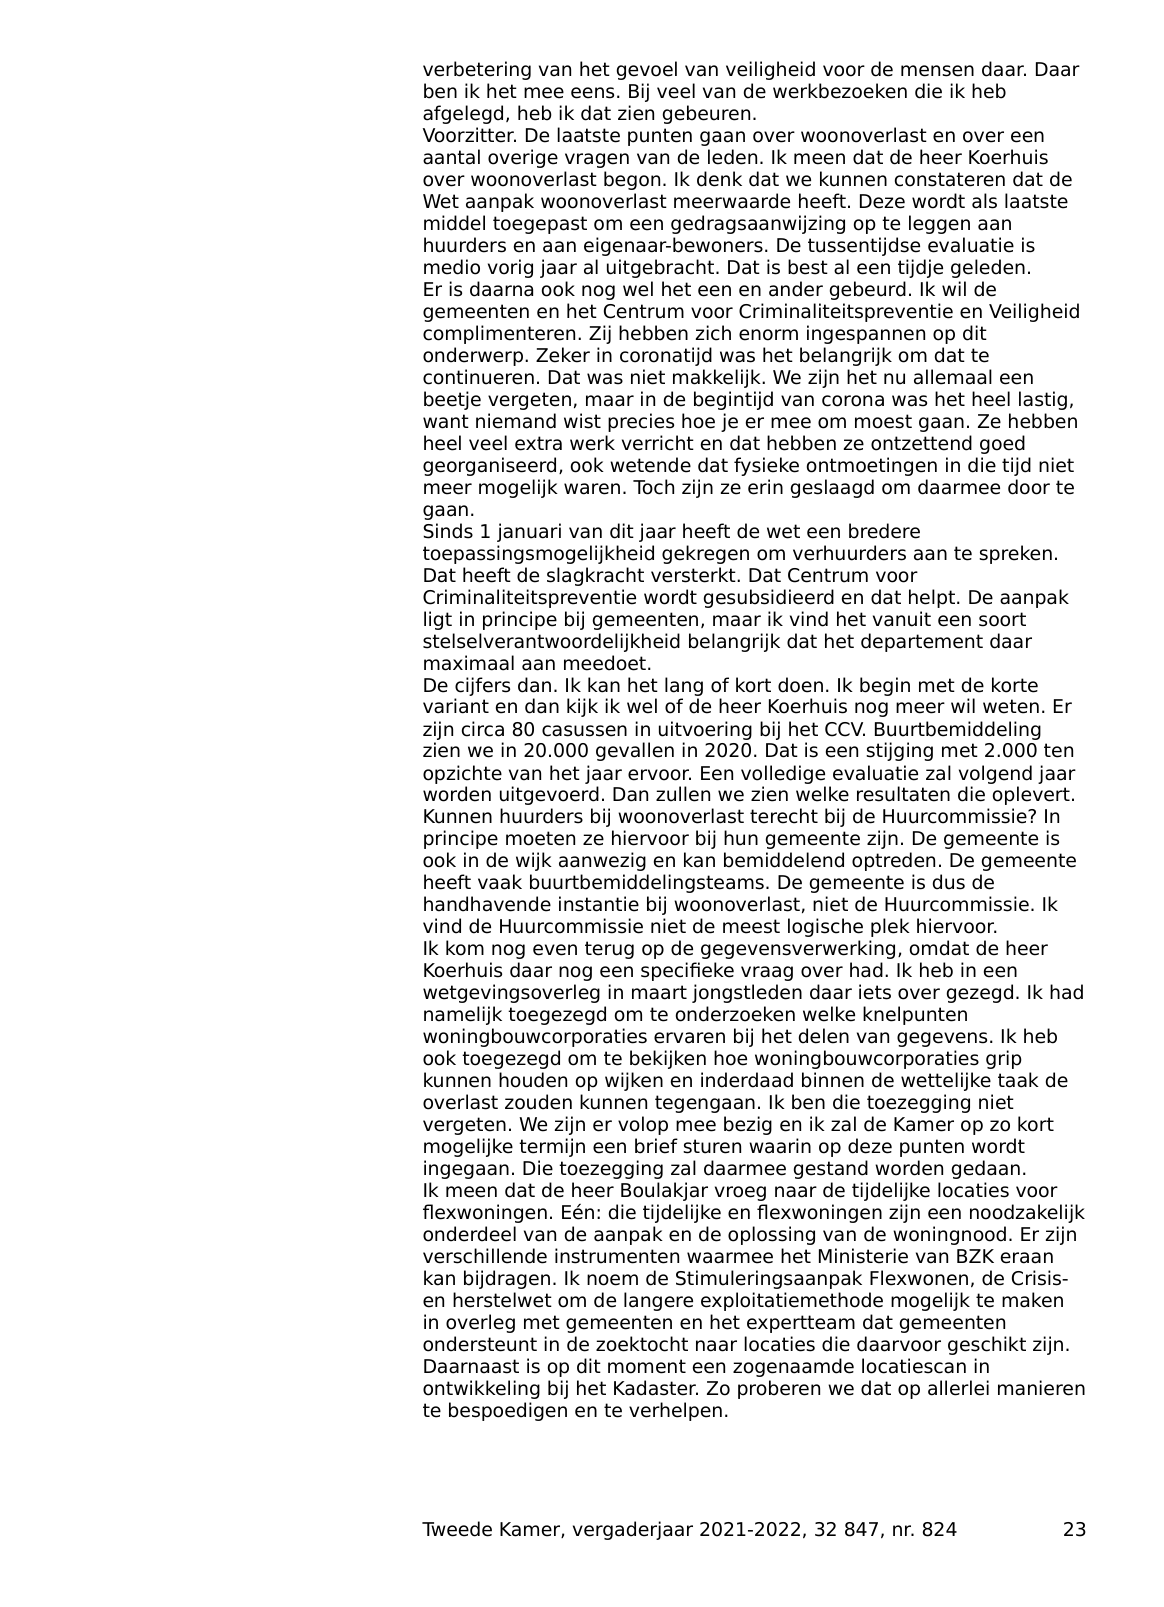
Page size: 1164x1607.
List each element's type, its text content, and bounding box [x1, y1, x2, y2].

text Voorzitter. De laatste punten gaan over woonoverlast en over een aantal overige vragen van de leden. Ik meen dat de heer Koerhuis over woonoverlast begon. Ik denk dat we kunnen constateren dat de Wet aanpak woonoverlast meerwaarde heeft. Deze wordt als laatste middel toegepast om een gedragsaanwijzing op te leggen aan huurders en aan eigenaar-bewoners. De tussentijdse evaluatie is medio vorig jaar al uitgebracht. Dat is best al een tijdje geleden. [422, 125, 1087, 279]
text Er is daarna ook nog wel het een en ander gebeurd. Ik wil de gemeenten en het Centrum voor Criminaliteitspreventie en Veiligheid complimenteren. Zij hebben zich enorm ingespannen op dit onderwerp. Zeker in coronatijd was het belangrijk om dat te continueren. Dat was niet makkelijk. We zijn het nu allemaal een beetje vergeten, maar in de begintijd van corona was het heel lastig, want niemand wist precies hoe je er mee om moest gaan. Ze hebben heel veel extra werk verricht en dat hebben ze ontzettend goed georganiseerd, ook wetende dat fysieke ontmoetingen in die tijd niet meer mogelijk waren. Toch zijn ze erin geslaagd om daarmee door te gaan. [422, 279, 1087, 521]
text Ik kom nog even terug op de gegevensverwerking, omdat de heer Koerhuis daar nog een specifieke vraag over had. Ik heb in een wetgevingsoverleg in maart jongstleden daar iets over gezegd. Ik had namelijk toegezegd om te onderzoeken welke knelpunten woningbouwcorporaties ervaren bij het delen van gegevens. Ik heb ook toegezegd om te bekijken hoe woningbouwcorporaties grip kunnen houden op wijken en inderdaad binnen de wettelijke taak de overlast zouden kunnen tegengaan. Ik ben die toezegging niet vergeten. We zijn er volop mee bezig en ik zal de Kamer op zo kort mogelijke termijn een brief sturen waarin op deze punten wordt ingegaan. Die toezegging zal daarmee gestand worden gedaan. [422, 938, 1087, 1180]
text verbetering van het gevoel van veiligheid voor de mensen daar. Daar ben ik het mee eens. Bij veel van de werkbezoeken die ik heb afgelegd, heb ik dat zien gebeuren. [422, 59, 1087, 125]
text Ik meen dat de heer Boulakjar vroeg naar de tijdelijke locaties voor flexwoningen. Eén: die tijdelijke en flexwoningen zijn een noodzakelijk onderdeel van de aanpak en de oplossing van de woningnood. Er zijn verschillende instrumenten waarmee het Ministerie van BZK eraan kan bijdragen. Ik noem de Stimuleringsaanpak Flexwonen, de Crisis- en herstelwet om de langere exploitatiemethode mogelijk te maken in overleg met gemeenten en het expertteam dat gemeenten ondersteunt in de zoektocht naar locaties die daarvoor geschikt zijn. Daarnaast is op dit moment een zogenaamde locatiescan in ontwikkeling bij het Kadaster. Zo proberen we dat op allerlei manieren te bespoedigen en te verhelpen. [422, 1180, 1087, 1422]
text Sinds 1 januari van dit jaar heeft de wet een bredere toepassingsmogelijkheid gekregen om verhuurders aan te spreken. Dat heeft de slagkracht versterkt. Dat Centrum voor Criminaliteitspreventie wordt gesubsidieerd en dat helpt. De aanpak ligt in principe bij gemeenten, maar ik vind het vanuit een soort stelselverantwoordelijkheid belangrijk dat het departement daar maximaal aan meedoet. [422, 521, 1087, 674]
text De cijfers dan. Ik kan het lang of kort doen. Ik begin met de korte variant en dan kijk ik wel of de heer Koerhuis nog meer wil weten. Er zijn circa 80 casussen in uitvoering bij het CCV. Buurtbemiddeling zien we in 20.000 gevallen in 2020. Dat is een stijging met 2.000 ten opzichte van het jaar ervoor. Een volledige evaluatie zal volgend jaar worden uitgevoerd. Dan zullen we zien welke resultaten die oplevert. [422, 674, 1087, 806]
text Kunnen huurders bij woonoverlast terecht bij de Huurcommissie? In principe moeten ze hiervoor bij hun gemeente zijn. De gemeente is ook in de wijk aanwezig en kan bemiddelend optreden. De gemeente heeft vaak buurtbemiddelingsteams. De gemeente is dus de handhavende instantie bij woonoverlast, niet de Huurcommissie. Ik vind de Huurcommissie niet de meest logische plek hiervoor. [422, 806, 1087, 938]
